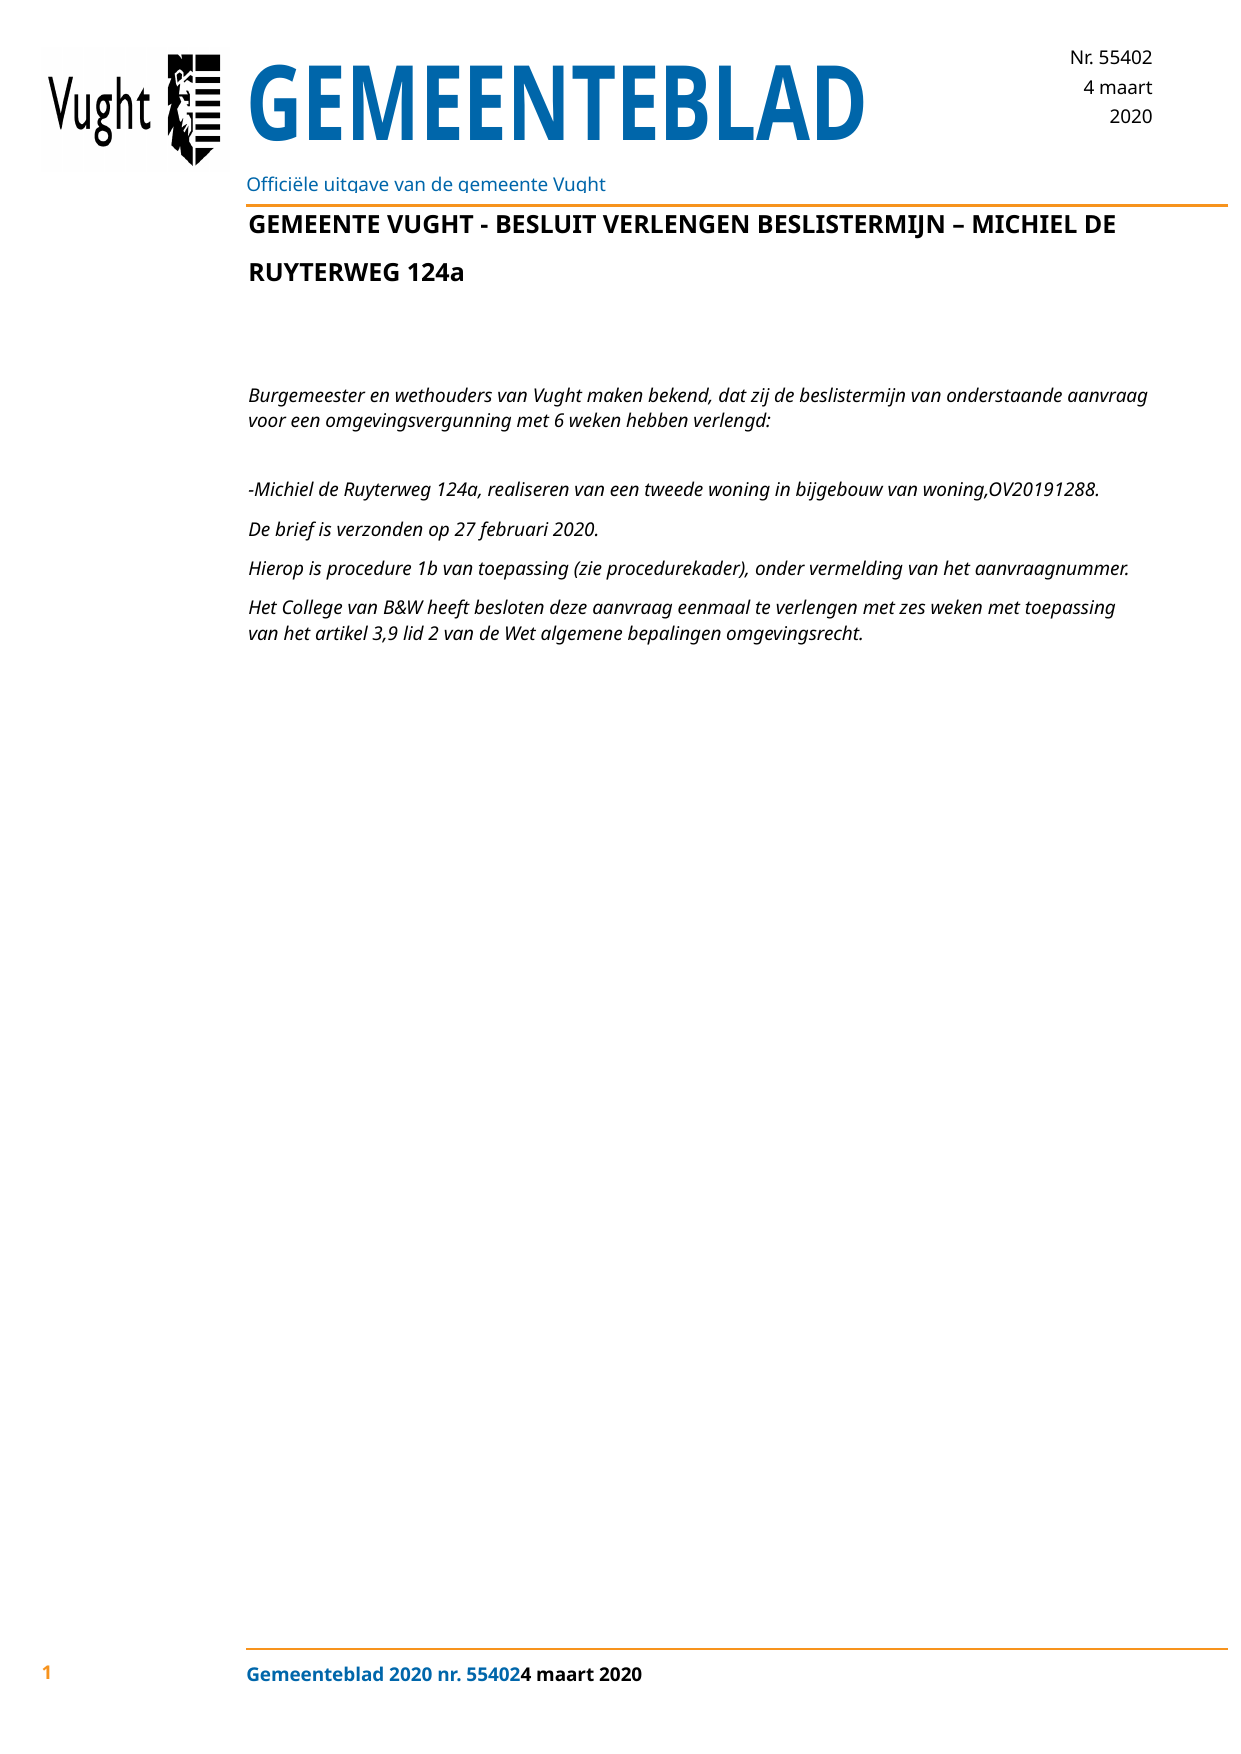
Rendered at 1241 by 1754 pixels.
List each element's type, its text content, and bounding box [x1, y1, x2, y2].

picture [41, 47, 231, 172]
text GEMEENTE VUGHT - BESLUIT VERLENGEN BESLISTERMIJN – MICHIEL DE RUYTERWEG 124a [248, 207, 1152, 288]
text -Michiel de Ruyterweg 124a, realiseren van een tweede woning in bijgebouw van woning,OV20191288. [248, 476, 1152, 502]
text Het College van B&W heeft besloten deze aanvraag eenmaal te verlengen met zes weken met toepassing van het artikel 3,9 lid 2 van de Wet algemene bepalingen omgevingsrecht. [248, 594, 1152, 646]
text De brief is verzonden op 27 februari 2020. [248, 516, 1152, 541]
text Burgemeester en wethouders van Vught maken bekend, dat zij de beslistermijn van onderstaande aanvraag voor een omgevingsvergunning met 6 weken hebben verlengd: [248, 382, 1152, 433]
text Hierop is procedure 1b van toepassing (zie procedurekader), onder vermelding van het aanvraagnummer. [248, 555, 1152, 581]
